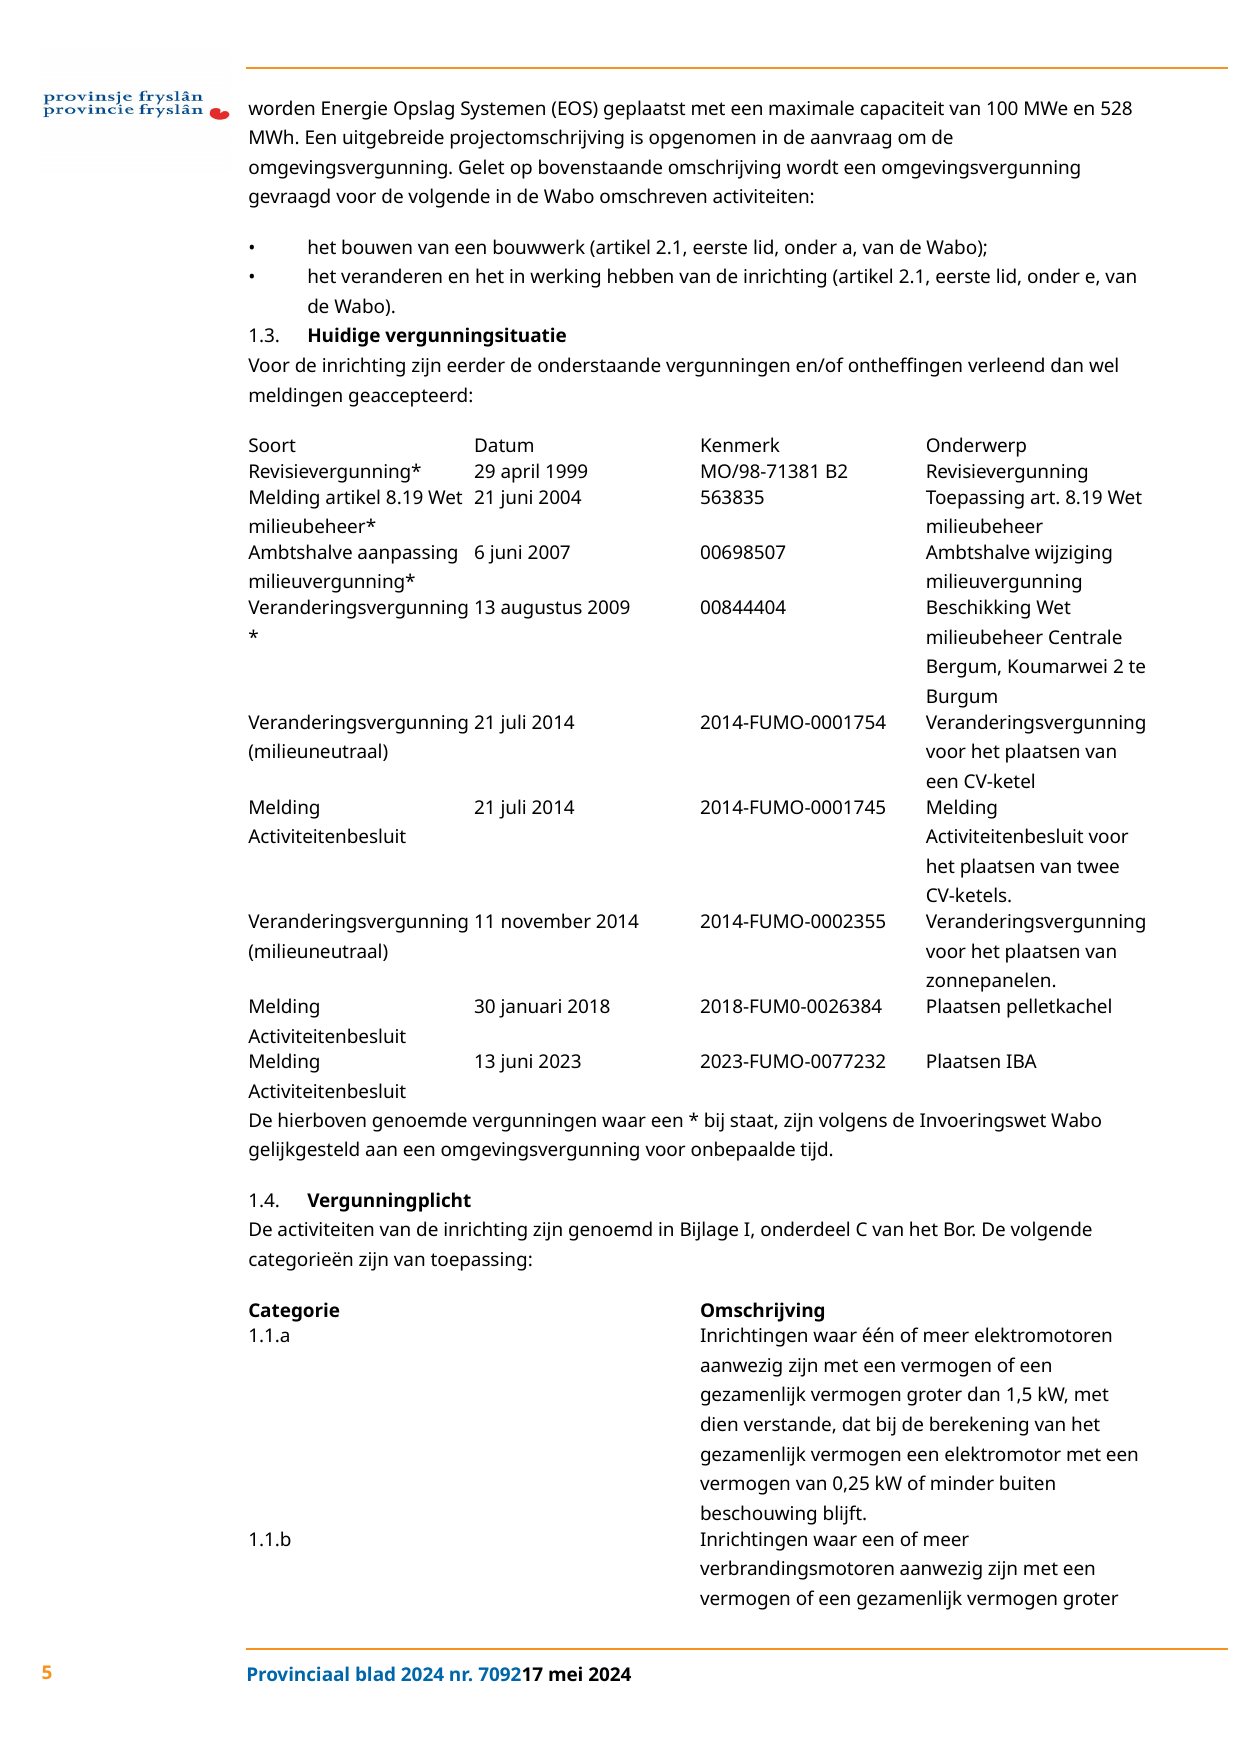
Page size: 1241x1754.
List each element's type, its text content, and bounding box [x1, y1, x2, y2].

table_cell 11 november 2014 [474, 908, 700, 993]
table_cell Plaatsen IBA [926, 1049, 1152, 1104]
text De hierboven genoemde vergunningen waar een * bij staat, zijn volgens de Invoeringswet Wabo gelijkgesteld aan een omgevingsvergunning voor onbepaalde tijd. [248, 1107, 1152, 1162]
table_cell 2014-FUMO-0001754 [700, 709, 926, 794]
text De activiteiten van de inrichting zijn genoemd in Bijlage I, onderdeel C van het Bor. De volgende categorieën zijn van toepassing: [248, 1217, 1152, 1272]
table_cell 1.1.b [248, 1526, 700, 1611]
table_cell Veranderingsvergunning voor het plaatsen van een CV-ketel [926, 709, 1152, 794]
table_cell Melding Activiteitenbesluit voor het plaatsen van twee CV-ketels. [926, 794, 1152, 908]
picture [41, 47, 231, 172]
table_header Omschrijving [700, 1297, 1152, 1322]
table_cell Melding Activiteitenbesluit [248, 794, 474, 908]
table_cell Toepassing art. 8.19 Wet milieubeheer [926, 484, 1152, 539]
table_cell Veranderingsvergunning (milieuneutraal) [248, 908, 474, 993]
table_cell Melding artikel 8.19 Wet milieubeheer* [248, 484, 474, 539]
table_cell Veranderingsvergunning voor het plaatsen van zonnepanelen. [926, 908, 1152, 993]
table_cell 00698507 [700, 539, 926, 594]
table_header Categorie [248, 1297, 700, 1322]
table_cell 2018-FUM0-0026384 [700, 993, 926, 1048]
table_header Datum [474, 433, 700, 458]
table_cell Inrichtingen waar een of meer verbrandingsmotoren aanwezig zijn met een vermogen of een gezamenlijk vermogen groter [700, 1526, 1152, 1611]
table_cell 30 januari 2018 [474, 993, 700, 1048]
table_cell Melding Activiteitenbesluit [248, 993, 474, 1048]
table_cell 21 juli 2014 [474, 709, 700, 794]
table_cell 1.1.a [248, 1323, 700, 1526]
table_cell 6 juni 2007 [474, 539, 700, 594]
table_cell Melding Activiteitenbesluit [248, 1049, 474, 1104]
table_cell Ambtshalve wijziging milieuvergunning [926, 539, 1152, 594]
table_cell 2014-FUMO-0002355 [700, 908, 926, 993]
table_cell 21 juni 2004 [474, 484, 700, 539]
table_cell Veranderingsvergunning* [248, 595, 474, 709]
table_cell Veranderingsvergunning (milieuneutraal) [248, 709, 474, 794]
list het veranderen en het in werking hebben van de inrichting (artikel 2.1, eerste lid, onder e, van de Wabo). [248, 263, 1152, 319]
list het bouwen van een bouwwerk (artikel 2.1, eerste lid, onder a, van de Wabo); [248, 234, 1152, 260]
table_header Onderwerp [926, 433, 1152, 458]
table_cell Plaatsen pelletkachel [926, 993, 1152, 1048]
table_cell 21 juli 2014 [474, 794, 700, 908]
table_cell Inrichtingen waar één of meer elektromotoren aanwezig zijn met een vermogen of een gezamenlijk vermogen groter dan 1,5 kW, met dien verstande, dat bij de berekening van het gezamenlijk vermogen een elektromotor met een vermogen van 0,25 kW of minder buiten beschouwing blijft. [700, 1323, 1152, 1526]
table_cell 13 augustus 2009 [474, 595, 700, 709]
table_cell Ambtshalve aanpassing milieuvergunning* [248, 539, 474, 594]
table_header Kenmerk [700, 433, 926, 458]
table_cell Revisievergunning [926, 458, 1152, 484]
list Huidige vergunningsituatie [248, 323, 1152, 348]
table_cell 13 juni 2023 [474, 1049, 700, 1104]
text worden Energie Opslag Systemen (EOS) geplaatst met een maximale capaciteit van 100 MWe en 528 MWh. Een uitgebreide projectomschrijving is opgenomen in de aanvraag om de omgevingsvergunning. Gelet op bovenstaande omschrijving wordt een omgevingsvergunning gevraagd voor de volgende in de Wabo omschreven activiteiten: [248, 95, 1152, 209]
table_cell Revisievergunning* [248, 458, 474, 484]
table_header Soort [248, 433, 474, 458]
text Voor de inrichting zijn eerder de onderstaande vergunningen en/of ontheffingen verleend dan wel meldingen geaccepteerd: [248, 352, 1152, 408]
list Vergunningplicht [248, 1187, 1152, 1213]
table_cell 29 april 1999 [474, 458, 700, 484]
table_cell 2014-FUMO-0001745 [700, 794, 926, 908]
table_cell 563835 [700, 484, 926, 539]
table_cell Beschikking Wet milieubeheer Centrale Bergum, Koumarwei 2 te Burgum [926, 595, 1152, 709]
table_cell 00844404 [700, 595, 926, 709]
table_cell MO/98-71381 B2 [700, 458, 926, 484]
table_cell 2023-FUMO-0077232 [700, 1049, 926, 1104]
